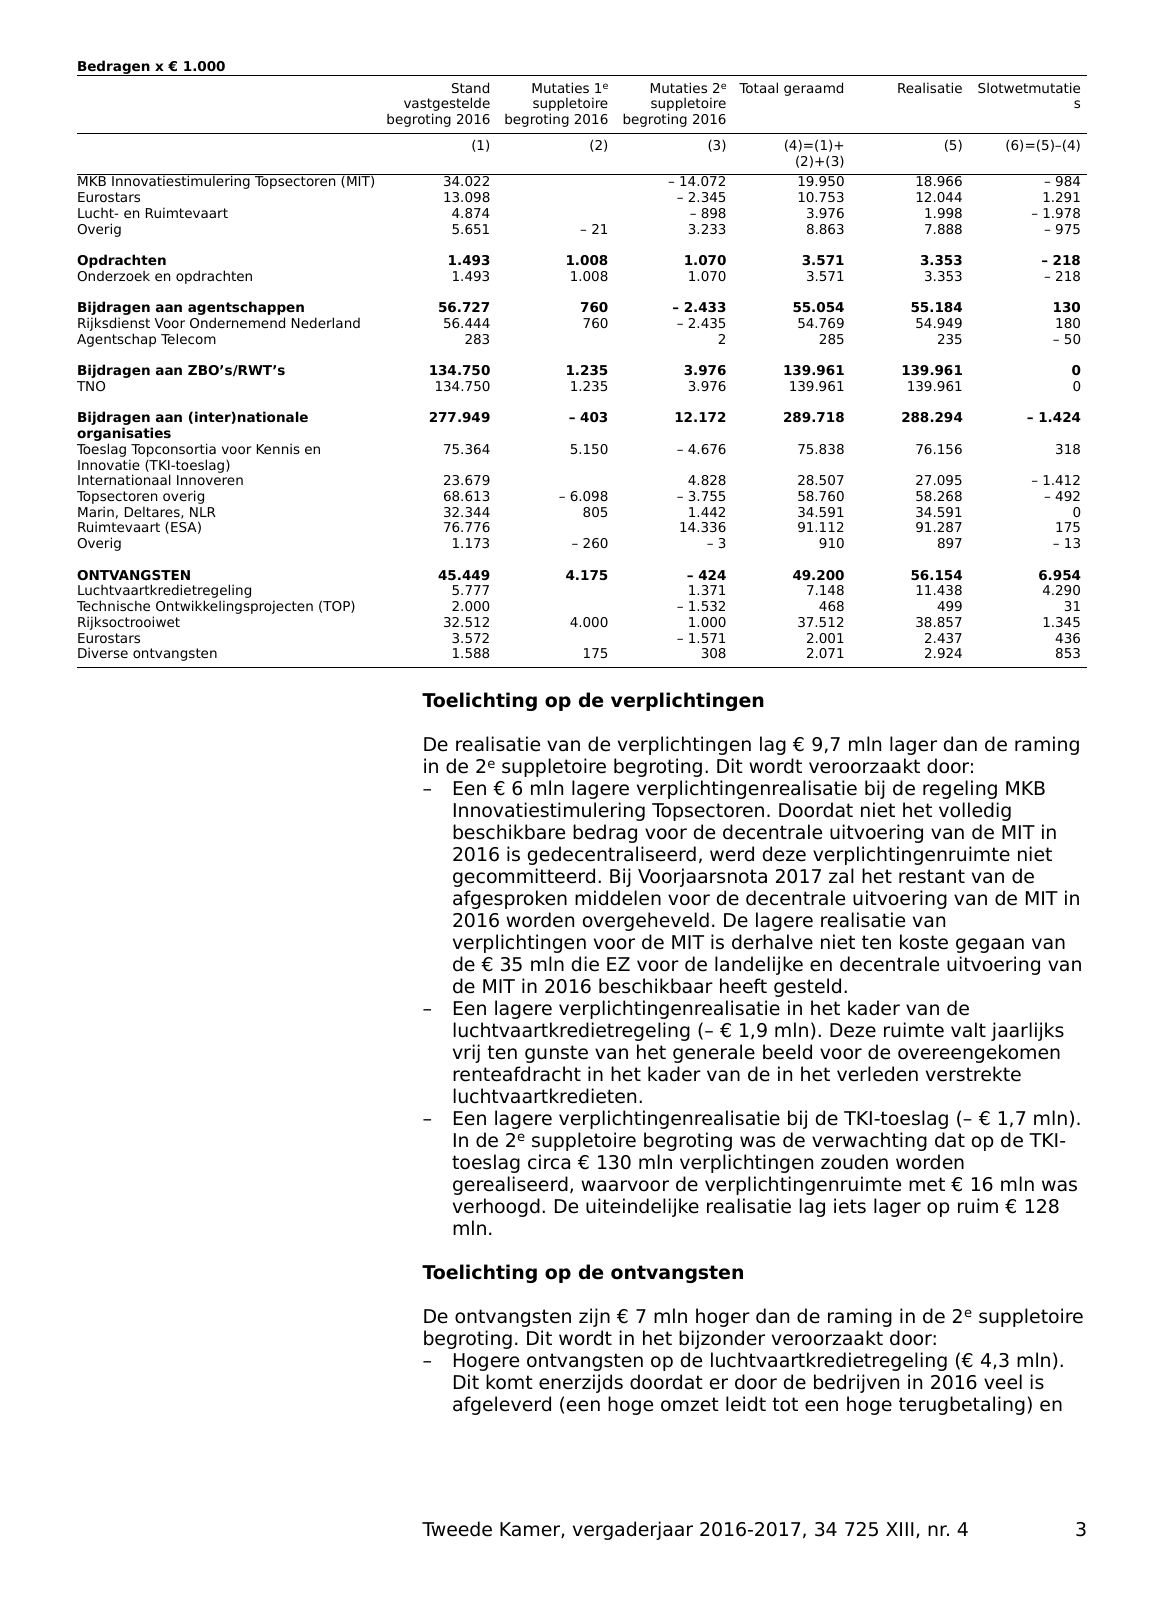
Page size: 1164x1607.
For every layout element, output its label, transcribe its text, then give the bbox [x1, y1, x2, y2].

table_cell Internationaal Innoveren [77, 473, 378, 489]
table_cell 1.235 [496, 379, 614, 394]
table_cell – 6.098 [496, 489, 614, 504]
table_cell 5.150 [496, 442, 614, 473]
table_cell 0 [969, 379, 1087, 394]
table_cell [378, 395, 496, 410]
table_cell 2.001 [732, 630, 850, 646]
table_cell ONTVANGSTEN [77, 568, 378, 583]
table_cell 3.976 [732, 206, 850, 221]
text – Een € 6 mln lagere verplichtingenrealisatie bij de regeling MKB Innovatiestimulering Topsectoren. Doordat niet het volledig beschikbare bedrag voor de decentrale uitvoering van de MIT in 2016 is gedecentraliseerd, werd deze verplichtingenruimte niet gecommitteerd. Bij Voorjaarsnota 2017 zal het restant van de afgesproken middelen voor de decentrale uitvoering van de MIT in 2016 worden overgeheveld. De lagere realisatie van verplichtingen voor de MIT is derhalve niet ten koste gegaan van de € 35 mln die EZ voor de landelijke en decentrale uitvoering van de MIT in 2016 beschikbaar heeft gesteld. [422, 778, 1087, 998]
table_cell 3.353 [850, 253, 968, 269]
table_cell 1.442 [614, 505, 732, 520]
table_cell 6.954 [969, 568, 1087, 583]
table_cell [496, 190, 614, 206]
table_cell [850, 347, 968, 363]
table_cell (4)=(1)+ (2)+(3) [732, 134, 850, 174]
table_cell [496, 175, 614, 190]
table_cell – 218 [969, 253, 1087, 269]
table_cell 1.493 [378, 253, 496, 269]
table_cell [850, 284, 968, 300]
text De realisatie van de verplichtingen lag € 9,7 mln lager dan de raming in de 2e suppletoire begroting. Dit wordt veroorzaakt door: [422, 734, 1087, 778]
table_cell [496, 583, 614, 599]
table_cell Luchtvaartkredietregeling [77, 583, 378, 599]
table_cell [378, 237, 496, 253]
table_cell 283 [378, 332, 496, 347]
table_cell [496, 206, 614, 221]
table_cell 1.371 [614, 583, 732, 599]
table_cell 3.353 [850, 269, 968, 284]
table_cell [614, 284, 732, 300]
table_cell – 1.412 [969, 473, 1087, 489]
table_cell Technische Ontwikkelingsprojecten (TOP) [77, 599, 378, 615]
table_cell 805 [496, 505, 614, 520]
table_cell [732, 237, 850, 253]
table_cell 1.998 [850, 206, 968, 221]
table_cell 56.444 [378, 316, 496, 332]
table_cell Slotwetmutaties [969, 76, 1087, 132]
table_cell 308 [614, 646, 732, 667]
table_cell 1.173 [378, 536, 496, 552]
table_cell Diverse ontvangsten [77, 646, 378, 667]
table_cell [614, 395, 732, 410]
table_cell Topsectoren overig [77, 489, 378, 504]
table_cell 1.008 [496, 253, 614, 269]
table_cell 3.572 [378, 630, 496, 646]
table_cell 180 [969, 316, 1087, 332]
table_cell Opdrachten [77, 253, 378, 269]
table_cell 38.857 [850, 615, 968, 630]
table_cell 499 [850, 599, 968, 615]
table_cell Totaal geraamd [732, 76, 850, 132]
table_cell Bijdragen aan ZBO’s/RWT’s [77, 363, 378, 379]
table_cell [732, 395, 850, 410]
table_cell 5.651 [378, 221, 496, 237]
table_cell 58.760 [732, 489, 850, 504]
table_cell 910 [732, 536, 850, 552]
table_cell Rijksdienst Voor Ondernemend Nederland [77, 316, 378, 332]
table_cell [614, 347, 732, 363]
table_cell [850, 237, 968, 253]
table_cell 49.200 [732, 568, 850, 583]
table_cell Eurostars [77, 190, 378, 206]
text De ontvangsten zijn € 7 mln hoger dan de raming in de 2e suppletoire begroting. Dit wordt in het bijzonder veroorzaakt door: [422, 1306, 1087, 1350]
table_cell Rijksoctrooiwet [77, 615, 378, 630]
table_cell 54.769 [732, 316, 850, 332]
table_cell [496, 395, 614, 410]
table_cell [77, 237, 378, 253]
table_cell MKB Innovatiestimulering Topsectoren (MIT) [77, 175, 378, 190]
table_cell 12.044 [850, 190, 968, 206]
table_cell 318 [969, 442, 1087, 473]
table_cell 130 [969, 300, 1087, 316]
table_cell 11.438 [850, 583, 968, 599]
table_cell – 21 [496, 221, 614, 237]
table_cell 56.727 [378, 300, 496, 316]
table_cell 54.949 [850, 316, 968, 332]
table_cell 175 [496, 646, 614, 667]
table_cell 4.828 [614, 473, 732, 489]
table_cell 31 [969, 599, 1087, 615]
table_cell [850, 395, 968, 410]
table_cell Marin, Deltares, NLR [77, 505, 378, 520]
table_cell Bijdragen aan agentschappen [77, 300, 378, 316]
table_cell 10.753 [732, 190, 850, 206]
table_cell 45.449 [378, 568, 496, 583]
table_cell 23.679 [378, 473, 496, 489]
table_cell [496, 599, 614, 615]
table_cell Onderzoek en opdrachten [77, 269, 378, 284]
table_cell [969, 284, 1087, 300]
table_cell [378, 552, 496, 567]
table_cell 34.591 [850, 505, 968, 520]
table_cell 4.000 [496, 615, 614, 630]
table_cell – 403 [496, 410, 614, 442]
table_cell (6)=(5)–(4) [969, 134, 1087, 174]
table_cell Mutaties 1e suppletoire begroting 2016 [496, 76, 614, 132]
table_cell 289.718 [732, 410, 850, 442]
table_cell 468 [732, 599, 850, 615]
table_cell 1.291 [969, 190, 1087, 206]
table_cell [496, 630, 614, 646]
table_cell 4.874 [378, 206, 496, 221]
table_cell 139.961 [732, 363, 850, 379]
table_cell – 13 [969, 536, 1087, 552]
table_cell 14.336 [614, 520, 732, 536]
table_cell 3.571 [732, 253, 850, 269]
table_cell – 984 [969, 175, 1087, 190]
table_cell 853 [969, 646, 1087, 667]
table_cell 897 [850, 536, 968, 552]
table_cell 91.112 [732, 520, 850, 536]
table_cell [378, 347, 496, 363]
table_cell 7.888 [850, 221, 968, 237]
table_cell – 218 [969, 269, 1087, 284]
table_cell – 4.676 [614, 442, 732, 473]
table_cell Bijdragen aan (inter)nationale organisaties [77, 410, 378, 442]
table_cell [496, 332, 614, 347]
table_cell 1.588 [378, 646, 496, 667]
table_cell [850, 552, 968, 567]
table_cell [496, 237, 614, 253]
table_cell 3.233 [614, 221, 732, 237]
table_cell [969, 347, 1087, 363]
table_cell – 898 [614, 206, 732, 221]
table_cell [496, 284, 614, 300]
table_cell 37.512 [732, 615, 850, 630]
table_cell [732, 284, 850, 300]
table_cell Stand vastgestelde begroting 2016 [378, 76, 496, 132]
table_cell 55.184 [850, 300, 968, 316]
table_cell [77, 347, 378, 363]
table_cell 34.591 [732, 505, 850, 520]
table_cell [77, 284, 378, 300]
table_cell (2) [496, 134, 614, 174]
table_cell 56.154 [850, 568, 968, 583]
table_cell Lucht- en Ruimtevaart [77, 206, 378, 221]
table_cell [77, 134, 378, 174]
table_cell 1.000 [614, 615, 732, 630]
table_cell 28.507 [732, 473, 850, 489]
table_cell 134.750 [378, 363, 496, 379]
table_cell 760 [496, 300, 614, 316]
table_cell [496, 520, 614, 536]
table_cell [732, 347, 850, 363]
table_cell TNO [77, 379, 378, 394]
table_cell 1.235 [496, 363, 614, 379]
table_cell 0 [969, 363, 1087, 379]
table_cell 175 [969, 520, 1087, 536]
table_cell Realisatie [850, 76, 968, 132]
table_cell 2 [614, 332, 732, 347]
table_cell Overig [77, 536, 378, 552]
table_cell 34.022 [378, 175, 496, 190]
table_cell 76.776 [378, 520, 496, 536]
table_cell – 50 [969, 332, 1087, 347]
table_cell [969, 237, 1087, 253]
table_cell 32.512 [378, 615, 496, 630]
table_cell [969, 395, 1087, 410]
subtitle Toelichting op de verplichtingen [422, 690, 1087, 712]
table_cell 68.613 [378, 489, 496, 504]
table_cell 75.838 [732, 442, 850, 473]
table_cell Toeslag Topconsortia voor Kennis en Innovatie (TKI-toeslag) [77, 442, 378, 473]
table_cell 4.290 [969, 583, 1087, 599]
table_cell – 260 [496, 536, 614, 552]
text – Hogere ontvangsten op de luchtvaartkredietregeling (€ 4,3 mln). Dit komt enerzijds doordat er door de bedrijven in 2016 veel is afgeleverd (een hoge omzet leidt tot een hoge terugbetaling) en [422, 1350, 1087, 1416]
table_cell 12.172 [614, 410, 732, 442]
table_cell (1) [378, 134, 496, 174]
table_cell 75.364 [378, 442, 496, 473]
table_header Bedragen x € 1.000 [77, 59, 1087, 75]
table_cell Agentschap Telecom [77, 332, 378, 347]
table_cell Mutaties 2e suppletoire begroting 2016 [614, 76, 732, 132]
table_cell 436 [969, 630, 1087, 646]
table_cell [969, 552, 1087, 567]
table_cell 288.294 [850, 410, 968, 442]
table_cell – 2.345 [614, 190, 732, 206]
table_cell 91.287 [850, 520, 968, 536]
table_cell 13.098 [378, 190, 496, 206]
table_cell 760 [496, 316, 614, 332]
table_cell – 975 [969, 221, 1087, 237]
table_cell [496, 552, 614, 567]
table_cell 19.950 [732, 175, 850, 190]
table_cell [496, 473, 614, 489]
table_cell 2.000 [378, 599, 496, 615]
table_cell Overig [77, 221, 378, 237]
table_cell [614, 237, 732, 253]
table_cell – 2.435 [614, 316, 732, 332]
table_cell 1.070 [614, 253, 732, 269]
table_cell [496, 347, 614, 363]
table_cell 3.976 [614, 363, 732, 379]
table_cell [614, 552, 732, 567]
table_cell [77, 395, 378, 410]
table_cell – 3.755 [614, 489, 732, 504]
table_cell [378, 284, 496, 300]
table_cell – 492 [969, 489, 1087, 504]
table_cell – 2.433 [614, 300, 732, 316]
table_cell [77, 552, 378, 567]
table_cell 7.148 [732, 583, 850, 599]
table_cell 4.175 [496, 568, 614, 583]
table_cell 285 [732, 332, 850, 347]
table_cell 8.863 [732, 221, 850, 237]
table_cell 1.345 [969, 615, 1087, 630]
table_cell 134.750 [378, 379, 496, 394]
table_cell 55.054 [732, 300, 850, 316]
table_cell – 3 [614, 536, 732, 552]
table_cell 32.344 [378, 505, 496, 520]
table_cell – 1.424 [969, 410, 1087, 442]
table_cell 18.966 [850, 175, 968, 190]
table_cell 27.095 [850, 473, 968, 489]
table_cell [77, 76, 378, 132]
subtitle Toelichting op de ontvangsten [422, 1262, 1087, 1284]
table_cell 2.437 [850, 630, 968, 646]
table_cell Eurostars [77, 630, 378, 646]
table_cell 0 [969, 505, 1087, 520]
table_cell 3.976 [614, 379, 732, 394]
table_cell 1.493 [378, 269, 496, 284]
table_cell 277.949 [378, 410, 496, 442]
table_cell (3) [614, 134, 732, 174]
table_cell 139.961 [850, 363, 968, 379]
table_cell – 1.571 [614, 630, 732, 646]
table_cell 1.070 [614, 269, 732, 284]
table_cell 2.071 [732, 646, 850, 667]
table_cell – 424 [614, 568, 732, 583]
table_cell 139.961 [732, 379, 850, 394]
table_cell (5) [850, 134, 968, 174]
table_cell 1.008 [496, 269, 614, 284]
text – Een lagere verplichtingenrealisatie in het kader van de luchtvaartkredietregeling (– € 1,9 mln). Deze ruimte valt jaarlijks vrij ten gunste van het generale beeld voor de overeengekomen renteafdracht in het kader van de in het verleden verstrekte luchtvaartkredieten. [422, 998, 1087, 1108]
table_cell – 1.978 [969, 206, 1087, 221]
table_cell 76.156 [850, 442, 968, 473]
table_cell 2.924 [850, 646, 968, 667]
table_cell 235 [850, 332, 968, 347]
table_cell 5.777 [378, 583, 496, 599]
table_cell 58.268 [850, 489, 968, 504]
table_cell – 14.072 [614, 175, 732, 190]
table_cell – 1.532 [614, 599, 732, 615]
text – Een lagere verplichtingenrealisatie bij de TKI-toeslag (– € 1,7 mln). In de 2e suppletoire begroting was de verwachting dat op de TKI-toeslag circa € 130 mln verplichtingen zouden worden gerealiseerd, waarvoor de verplichtingenruimte met € 16 mln was verhoogd. De uiteindelijke realisatie lag iets lager op ruim € 128 mln. [422, 1108, 1087, 1239]
table_cell Ruimtevaart (ESA) [77, 520, 378, 536]
table_cell 139.961 [850, 379, 968, 394]
table_cell [732, 552, 850, 567]
table_cell 3.571 [732, 269, 850, 284]
